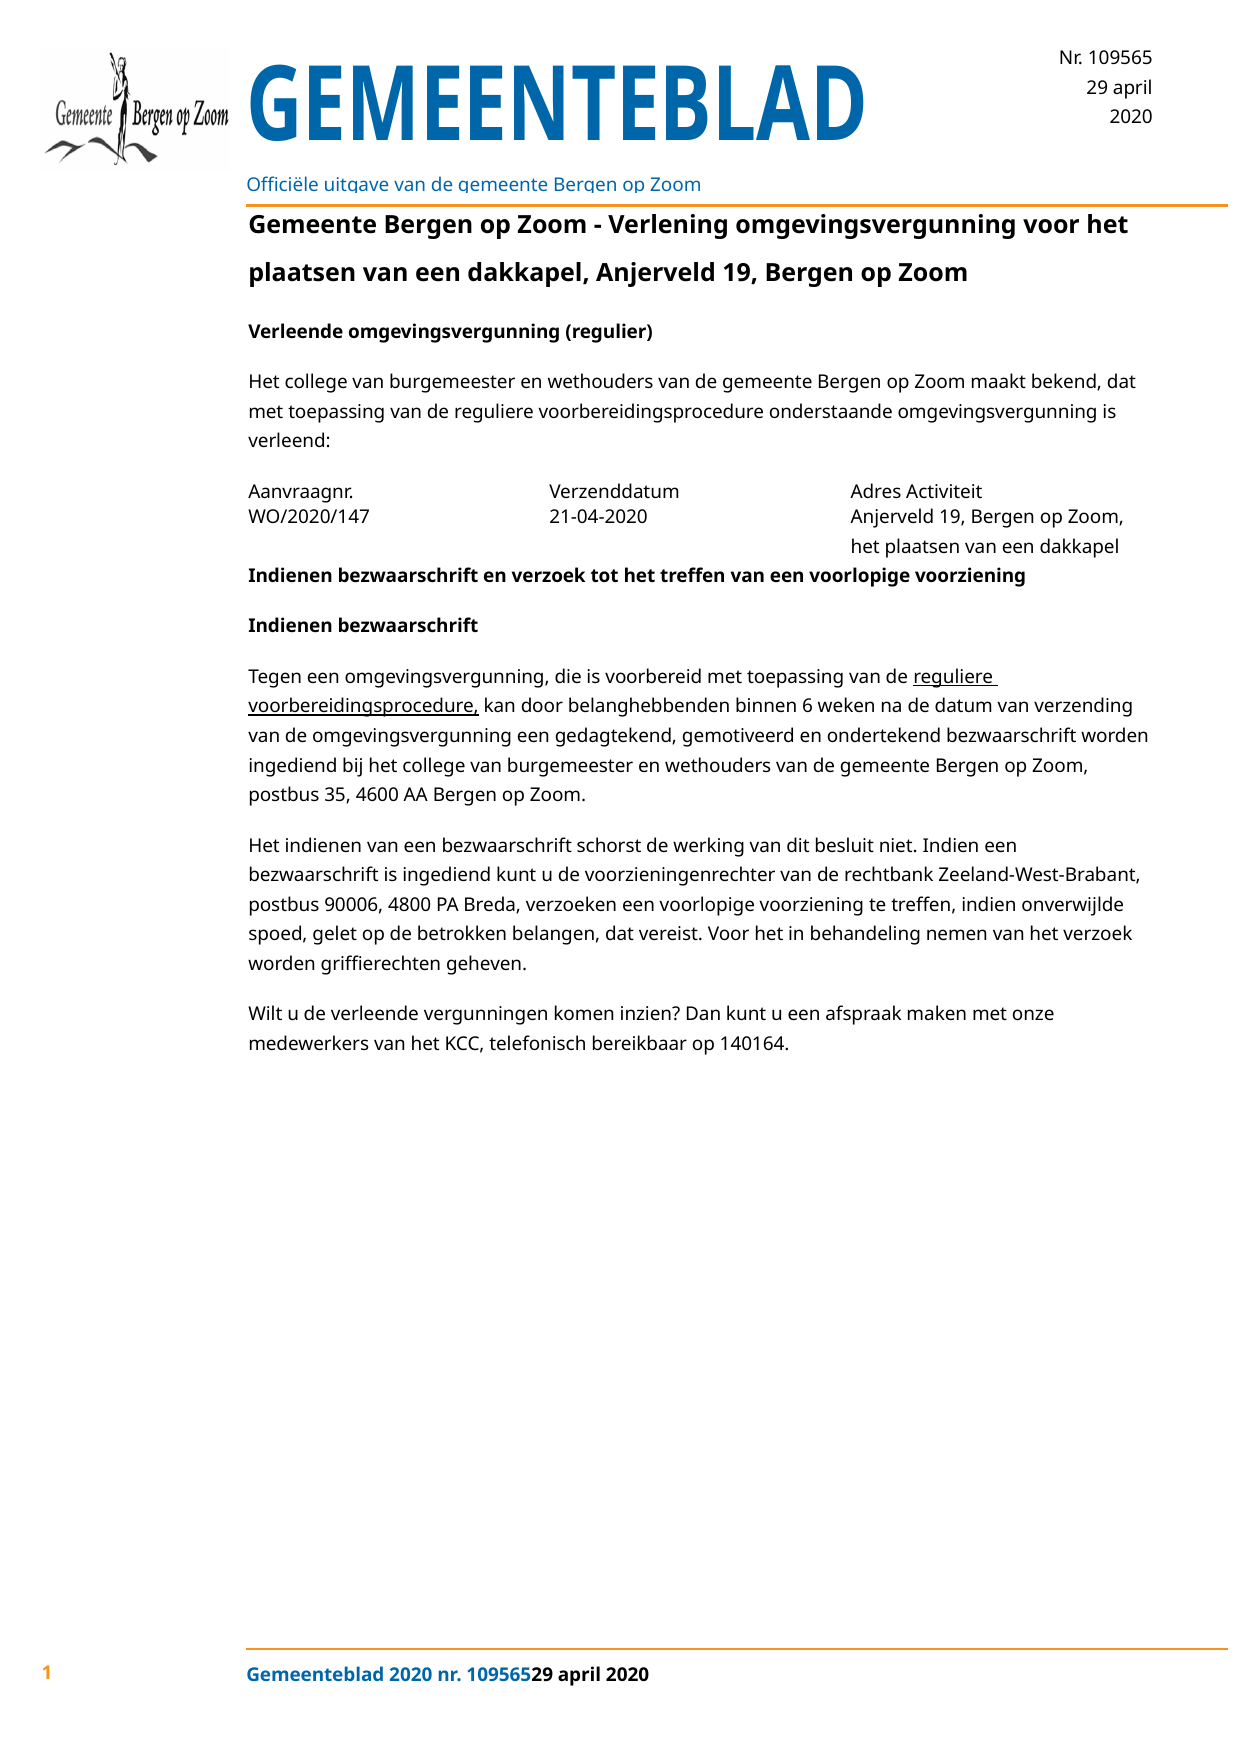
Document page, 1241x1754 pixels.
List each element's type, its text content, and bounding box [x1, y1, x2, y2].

text Gemeente Bergen op Zoom - Verlening omgevingsvergunning voor het plaatsen van een dakkapel, Anjerveld 19, Bergen op Zoom [248, 207, 1152, 288]
picture [41, 47, 231, 172]
text Indienen bezwaarschrift [248, 613, 1152, 638]
text Het indienen van een bezwaarschrift schorst de werking van dit besluit niet. Indien een bezwaarschrift is ingediend kunt u de voorzieningenrechter van de rechtbank Zeeland-West-Brabant, postbus 90006, 4800 PA Breda, verzoeken een voorlopige voorziening te treffen, indien onverwijlde spoed, gelet op de betrokken belangen, dat vereist. Voor het in behandeling nemen van het verzoek worden griffierechten geheven. [248, 832, 1152, 976]
table_cell WO/2020/147 [248, 504, 549, 559]
text Tegen een omgevingsvergunning, die is voorbereid met toepassing van de reguliere voorbereidingsprocedure, kan door belanghebbenden binnen 6 weken na de datum van verzending van de omgevingsvergunning een gedagtekend, gemotiveerd en ondertekend bezwaarschrift worden ingediend bij het college van burgemeester en wethouders van de gemeente Bergen op Zoom, postbus 35, 4600 AA Bergen op Zoom. [248, 663, 1152, 807]
text Wilt u de verleende vergunningen komen inzien? Dan kunt u een afspraak maken met onze medewerkers van het KCC, telefonisch bereikbaar op 140164. [248, 1001, 1152, 1056]
text Het college van burgemeester en wethouders van de gemeente Bergen op Zoom maakt bekend, dat met toepassing van de reguliere voorbereidingsprocedure onderstaande omgevingsvergunning is verleend: [248, 368, 1152, 453]
table_header Aanvraagnr. [248, 478, 549, 504]
table_cell 21-04-2020 [549, 504, 850, 559]
text Indienen bezwaarschrift en verzoek tot het treffen van een voorlopige voorziening [248, 562, 1152, 588]
table_header Adres Activiteit [850, 478, 1152, 504]
text Verleende omgevingsvergunning (regulier) [248, 318, 1152, 344]
table_cell Anjerveld 19, Bergen op Zoom, het plaatsen van een dakkapel [850, 504, 1152, 559]
table_header Verzenddatum [549, 478, 850, 504]
